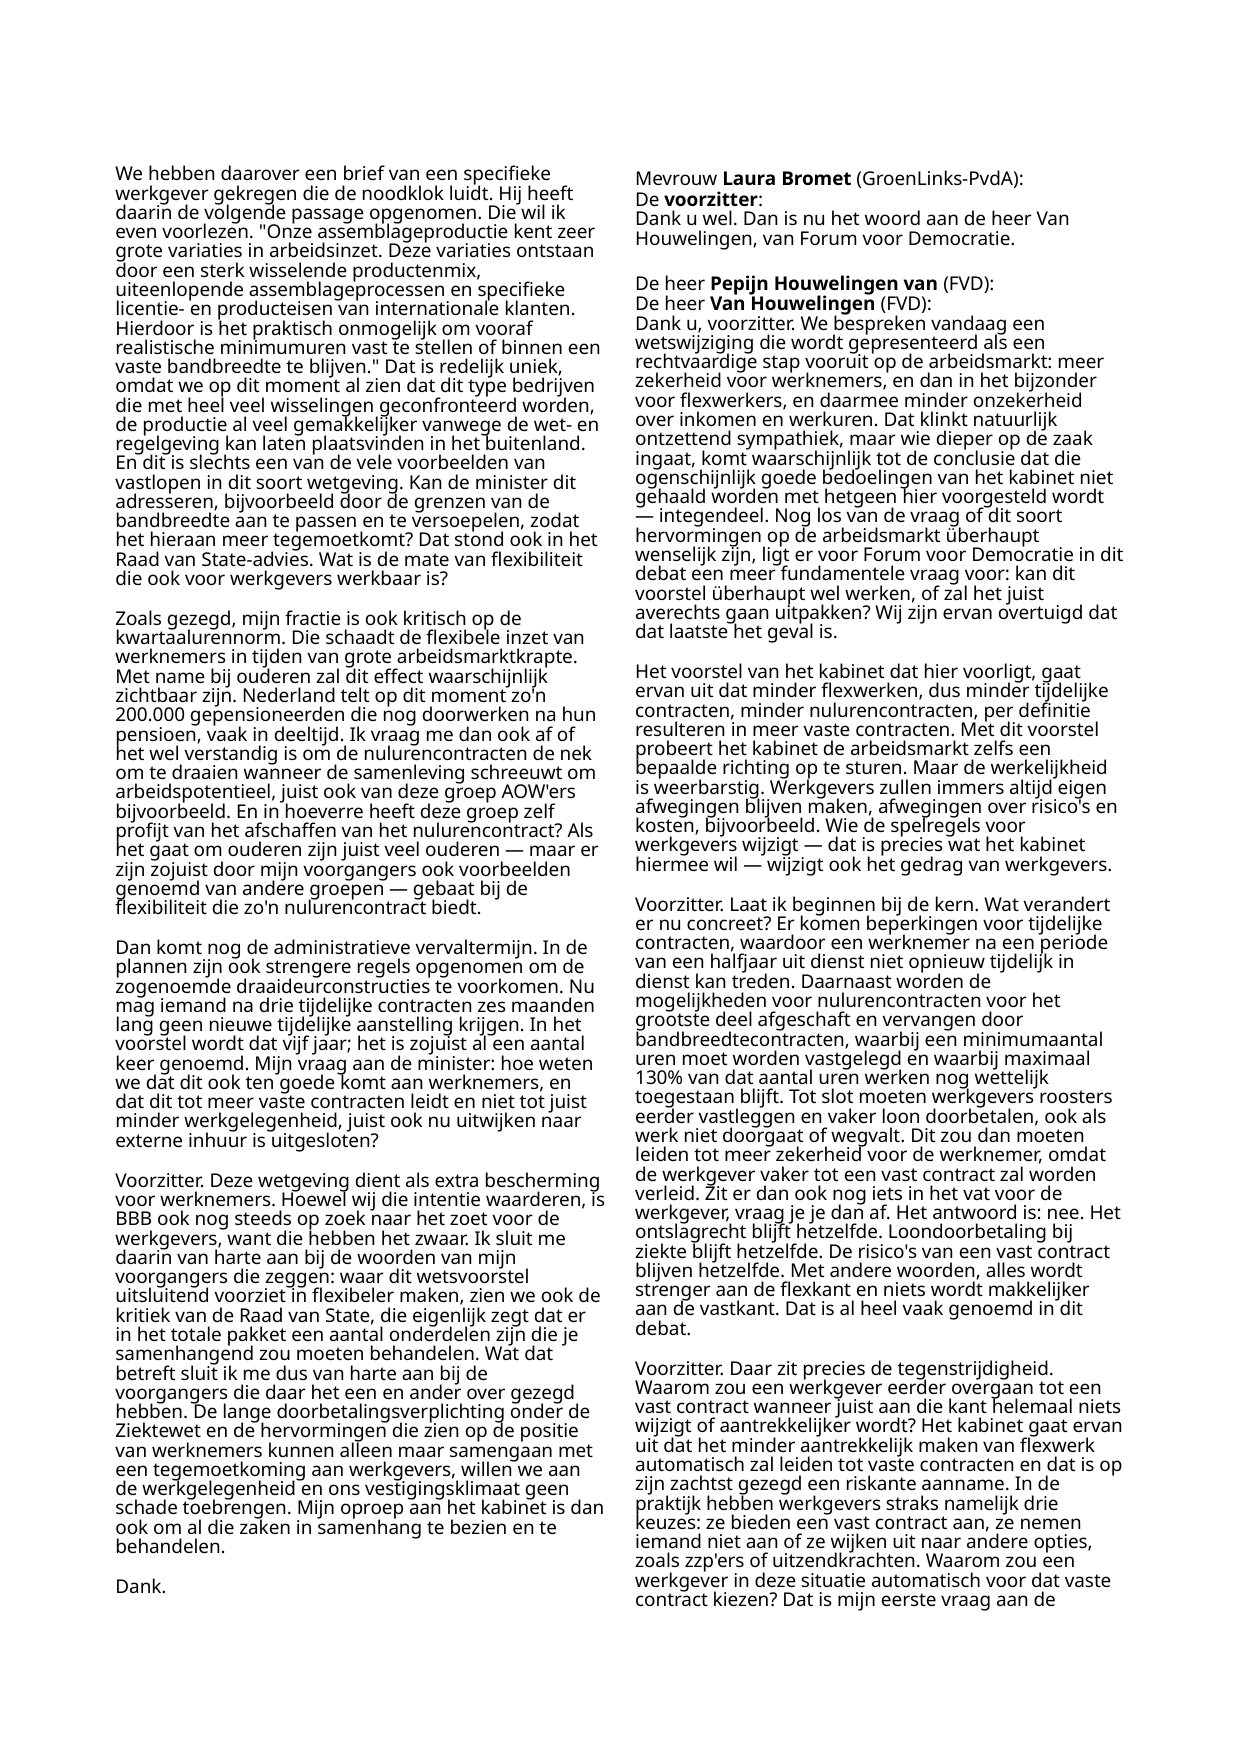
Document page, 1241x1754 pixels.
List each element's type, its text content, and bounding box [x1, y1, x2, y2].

text De heer Pepijn Houwelingen van (FVD): [635, 270, 1125, 295]
text Het voorstel van het kabinet dat hier voorligt, gaat ervan uit dat minder flexwerken, dus minder tijdelijke contracten, minder nulurencontracten, per definitie resulteren in meer vaste contracten. Met dit voorstel probeert het kabinet de arbeidsmarkt zelfs een bepaalde richting op te sturen. Maar de werkelijkheid is weerbarstig. Werkgevers zullen immers altijd eigen afwegingen blijven maken, afwegingen over risico's en kosten, bijvoorbeeld. Wie de spelregels voor werkgevers wijzigt — dat is precies wat het kabinet hiermee wil — wijzigt ook het gedrag van werkgevers. [635, 663, 1125, 875]
text Voorzitter. Laat ik beginnen bij de kern. Wat verandert er nu concreet? Er komen beperkingen voor tijdelijke contracten, waardoor een werknemer na een periode van een halfjaar uit dienst niet opnieuw tijdelijk in dienst kan treden. Daarnaast worden de mogelijkheden voor nulurencontracten voor het grootste deel afgeschaft en vervangen door bandbreedtecontracten, waarbij een minimumaantal uren moet worden vastgelegd en waarbij maximaal 130% van dat aantal uren werken nog wettelijk toegestaan blijft. Tot slot moeten werkgevers roosters eerder vastleggen en vaker loon doorbetalen, ook als werk niet doorgaat of wegvalt. Dit zou dan moeten leiden tot meer zekerheid voor de werknemer, omdat de werkgever vaker tot een vast contract zal worden verleid. Zit er dan ook nog iets in het vat voor de werkgever, vraag je je dan af. Het antwoord is: nee. Het ontslagrecht blijft hetzelfde. Loondoorbetaling bij ziekte blijft hetzelfde. De risico's van een vast contract blijven hetzelfde. Met andere woorden, alles wordt strenger aan de flexkant en niets wordt makkelijker aan de vastkant. Dat is al heel vaak genoemd in dit debat. [635, 896, 1125, 1339]
text Dank u wel. Dan is nu het woord aan de heer Van Houwelingen, van Forum voor Democratie. [635, 210, 1125, 249]
text Voorzitter. Daar zit precies de tegenstrijdigheid. Waarom zou een werkgever eerder overgaan tot een vast contract wanneer juist aan die kant helemaal niets wijzigt of aantrekkelijker wordt? Het kabinet gaat ervan uit dat het minder aantrekkelijk maken van flexwerk automatisch zal leiden tot vaste contracten en dat is op zijn zachtst gezegd een riskante aanname. In de praktijk hebben werkgevers straks namelijk drie keuzes: ze bieden een vast contract aan, ze nemen iemand niet aan of ze wijken uit naar andere opties, zoals zzp'ers of uitzendkrachten. Waarom zou een werkgever in deze situatie automatisch voor dat vaste contract kiezen? Dat is mijn eerste vraag aan de [635, 1360, 1125, 1610]
text Dank u, voorzitter. We bespreken vandaag een wetswijziging die wordt gepresenteerd als een rechtvaardige stap vooruit op de arbeidsmarkt: meer zekerheid voor werknemers, en dan in het bijzonder voor flexwerkers, en daarmee minder onzekerheid over inkomen en werkuren. Dat klinkt natuurlijk ontzettend sympathiek, maar wie dieper op de zaak ingaat, komt waarschijnlijk tot de conclusie dat die ogenschijnlijk goede bedoelingen van het kabinet niet gehaald worden met hetgeen hier voorgesteld wordt — integendeel. Nog los van de vraag of dit soort hervormingen op de arbeidsmarkt überhaupt wenselijk zijn, ligt er voor Forum voor Democratie in dit debat een meer fundamentele vraag voor: kan dit voorstel überhaupt wel werken, of zal het juist averechts gaan uitpakken? Wij zijn ervan overtuigd dat dat laatste het geval is. [635, 315, 1125, 642]
text Mevrouw Laura Bromet (GroenLinks-PvdA): [635, 165, 1125, 191]
text De voorzitter: [635, 191, 1125, 210]
text Zoals gezegd, mijn fractie is ook kritisch op de kwartaalurennorm. Die schaadt de flexibele inzet van werknemers in tijden van grote arbeidsmarktkrapte. Met name bij ouderen zal dit effect waarschijnlijk zichtbaar zijn. Nederland telt op dit moment zo'n 200.000 gepensioneerden die nog doorwerken na hun pensioen, vaak in deeltijd. Ik vraag me dan ook af of het wel verstandig is om de nulurencontracten de nek om te draaien wanneer de samenleving schreeuwt om arbeidspotentieel, juist ook van deze groep AOW'ers bijvoorbeeld. En in hoeverre heeft deze groep zelf profijt van het afschaffen van het nulurencontract? Als het gaat om ouderen zijn juist veel ouderen — maar er zijn zojuist door mijn voorgangers ook voorbeelden genoemd van andere groepen — gebaat bij de flexibiliteit die zo'n nulurencontract biedt. [115, 610, 605, 918]
text Voorzitter. Deze wetgeving dient als extra bescherming voor werknemers. Hoewel wij die intentie waarderen, is BBB ook nog steeds op zoek naar het zoet voor de werkgevers, want die hebben het zwaar. Ik sluit me daarin van harte aan bij de woorden van mijn voorgangers die zeggen: waar dit wetsvoorstel uitsluitend voorziet in flexibeler maken, zien we ook de kritiek van de Raad van State, die eigenlijk zegt dat er in het totale pakket een aantal onderdelen zijn die je samenhangend zou moeten behandelen. Wat dat betreft sluit ik me dus van harte aan bij de voorgangers die daar het een en ander over gezegd hebben. De lange doorbetalingsverplichting onder de Ziektewet en de hervormingen die zien op de positie van werknemers kunnen alleen maar samengaan met een tegemoetkoming aan werkgevers, willen we aan de werkgelegenheid en ons vestigingsklimaat geen schade toebrengen. Mijn oproep aan het kabinet is dan ook om al die zaken in samenhang te bezien en te behandelen. [115, 1172, 605, 1557]
text Dank. [115, 1578, 605, 1597]
text We hebben daarover een brief van een specifieke werkgever gekregen die de noodklok luidt. Hij heeft daarin de volgende passage opgenomen. Die wil ik even voorlezen. "Onze assemblageproductie kent zeer grote variaties in arbeidsinzet. Deze variaties ontstaan door een sterk wisselende productenmix, uiteenlopende assemblageprocessen en specifieke licentie- en producteisen van internationale klanten. Hierdoor is het praktisch onmogelijk om vooraf realistische minimumuren vast te stellen of binnen een vaste bandbreedte te blijven." Dat is redelijk uniek, omdat we op dit moment al zien dat dit type bedrijven die met heel veel wisselingen geconfronteerd worden, de productie al veel gemakkelijker vanwege de wet- en regelgeving kan laten plaatsvinden in het buitenland. En dit is slechts een van de vele voorbeelden van vastlopen in dit soort wetgeving. Kan de minister dit adresseren, bijvoorbeeld door de grenzen van de bandbreedte aan te passen en te versoepelen, zodat het hieraan meer tegemoetkomt? Dat stond ook in het Raad van State-advies. Wat is de mate van flexibiliteit die ook voor werkgevers werkbaar is? [115, 165, 605, 589]
text Dan komt nog de administratieve vervaltermijn. In de plannen zijn ook strengere regels opgenomen om de zogenoemde draaideurconstructies te voorkomen. Nu mag iemand na drie tijdelijke contracten zes maanden lang geen nieuwe tijdelijke aanstelling krijgen. In het voorstel wordt dat vijf jaar; het is zojuist al een aantal keer genoemd. Mijn vraag aan de minister: hoe weten we dat dit ook ten goede komt aan werknemers, en dat dit tot meer vaste contracten leidt en niet tot juist minder werkgelegenheid, juist ook nu uitwijken naar externe inhuur is uitgesloten? [115, 939, 605, 1151]
text De heer Van Houwelingen (FVD): [635, 295, 1125, 315]
